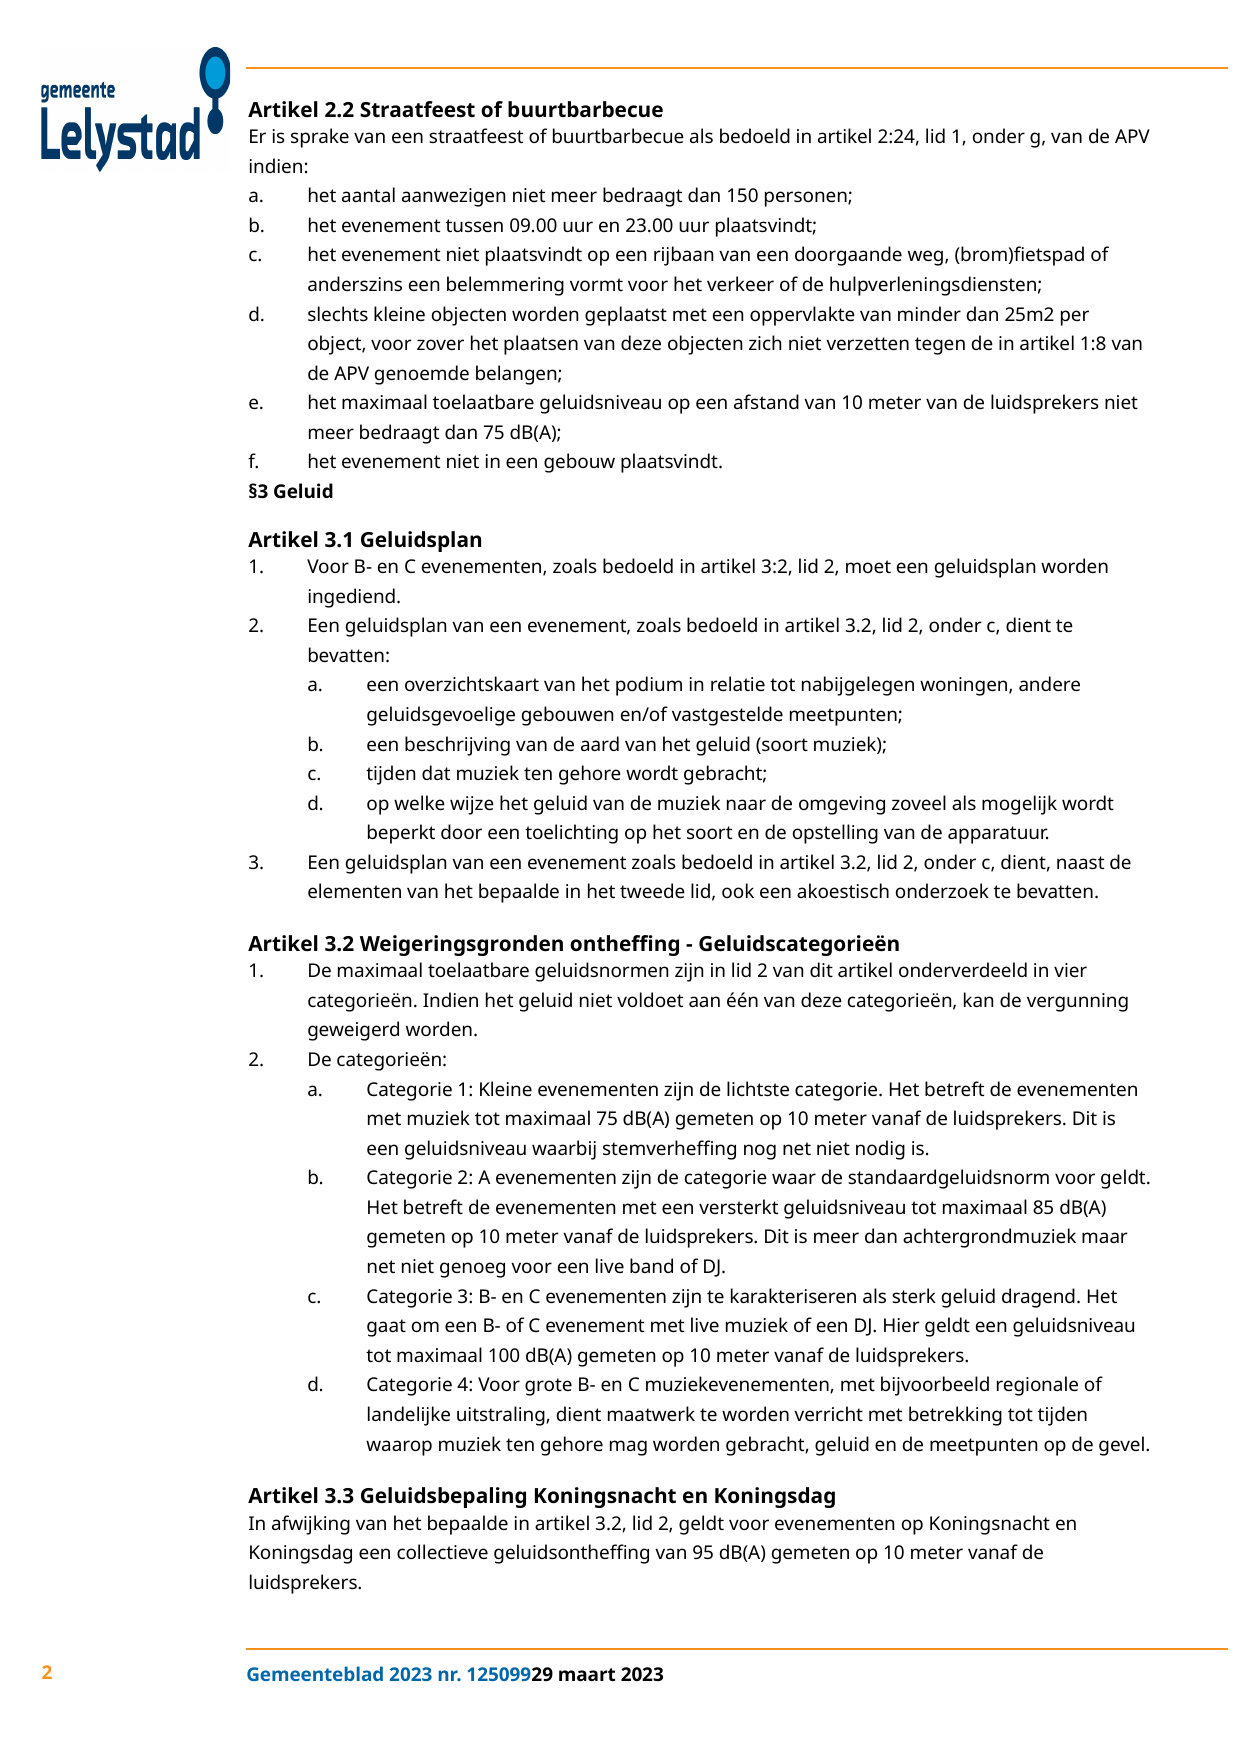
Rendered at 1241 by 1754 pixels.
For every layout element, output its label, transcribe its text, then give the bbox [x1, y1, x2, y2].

text Artikel 3.1 Geluidsplan [248, 525, 1152, 553]
text Artikel 3.2 Weigeringsgronden ontheffing - Geluidscategorieën [248, 929, 1152, 957]
list De maximaal toelaatbare geluidsnormen zijn in lid 2 van dit artikel onderverdeeld in vier categorieën. Indien het geluid niet voldoet aan één van deze categorieën, kan de vergunning geweigerd worden. [248, 957, 1152, 1042]
list Voor B- en C evenementen, zoals bedoeld in artikel 3:2, lid 2, moet een geluidsplan worden ingediend. [248, 553, 1152, 608]
picture [41, 47, 231, 172]
list Categorie 3: B- en C evenementen zijn te karakteriseren als sterk geluid dragend. Het gaat om een B- of C evenement met live muziek of een DJ. Hier geldt een geluidsniveau tot maximaal 100 dB(A) gemeten op 10 meter vanaf de luidsprekers. [307, 1283, 1152, 1368]
list het evenement niet plaatsvindt op een rijbaan van een doorgaande weg, (brom)fietspad of anderszins een belemmering vormt voor het verkeer of de hulpverleningsdiensten; [248, 242, 1152, 297]
text Er is sprake van een straatfeest of buurtbarbecue als bedoeld in artikel 2:24, lid 1, onder g, van de APV indien: [248, 123, 1152, 178]
list het evenement tussen 09.00 uur en 23.00 uur plaatsvindt; [248, 212, 1152, 238]
list het evenement niet in een gebouw plaatsvindt. [248, 449, 1152, 474]
text In afwijking van het bepaalde in artikel 3.2, lid 2, geldt voor evenementen op Koningsnacht en Koningsdag een collectieve geluidsontheffing van 95 dB(A) gemeten op 10 meter vanaf de luidsprekers. [248, 1510, 1152, 1594]
list Categorie 2: A evenementen zijn de categorie waar de standaardgeluidsnorm voor geldt. Het betreft de evenementen met een versterkt geluidsniveau tot maximaal 85 dB(A) gemeten op 10 meter vanaf de luidsprekers. Dit is meer dan achtergrondmuziek maar net niet genoeg voor een live band of DJ. [307, 1164, 1152, 1279]
list het maximaal toelaatbare geluidsniveau op een afstand van 10 meter van de luidsprekers niet meer bedraagt dan 75 dB(A); [248, 389, 1152, 445]
list een beschrijving van de aard van het geluid (soort muziek); [307, 731, 1152, 756]
list op welke wijze het geluid van de muziek naar de omgeving zoveel als mogelijk wordt beperkt door een toelichting op het soort en de opstelling van de apparatuur. [307, 790, 1152, 845]
list Een geluidsplan van een evenement zoals bedoeld in artikel 3.2, lid 2, onder c, dient, naast de elementen van het bepaalde in het tweede lid, ook een akoestisch onderzoek te bevatten. [248, 849, 1152, 904]
list een overzichtskaart van het podium in relatie tot nabijgelegen woningen, andere geluidsgevoelige gebouwen en/of vastgestelde meetpunten; [307, 672, 1152, 727]
list tijden dat muziek ten gehore wordt gebracht; [307, 760, 1152, 786]
list Categorie 4: Voor grote B- en C muziekevenementen, met bijvoorbeeld regionale of landelijke uitstraling, dient maatwerk te worden verricht met betrekking tot tijden waarop muziek ten gehore mag worden gebracht, geluid en de meetpunten op de gevel. [307, 1372, 1152, 1457]
list Categorie 1: Kleine evenementen zijn de lichtste categorie. Het betreft de evenementen met muziek tot maximaal 75 dB(A) gemeten op 10 meter vanaf de luidsprekers. Dit is een geluidsniveau waarbij stemverheffing nog net niet nodig is. [307, 1076, 1152, 1161]
text Artikel 3.3 Geluidsbepaling Koningsnacht en Koningsdag [248, 1481, 1152, 1510]
list Een geluidsplan van een evenement, zoals bedoeld in artikel 3.2, lid 2, onder c, dient te bevatten: [248, 612, 1152, 668]
list De categorieën: [248, 1046, 1152, 1072]
text Artikel 2.2 Straatfeest of buurtbarbecue [248, 95, 1152, 123]
list slechts kleine objecten worden geplaatst met een oppervlakte van minder dan 25m2 per object, voor zover het plaatsen van deze objecten zich niet verzetten tegen de in artikel 1:8 van de APV genoemde belangen; [248, 301, 1152, 386]
text §3 Geluid [248, 478, 1152, 504]
list het aantal aanwezigen niet meer bedraagt dan 150 personen; [248, 182, 1152, 208]
